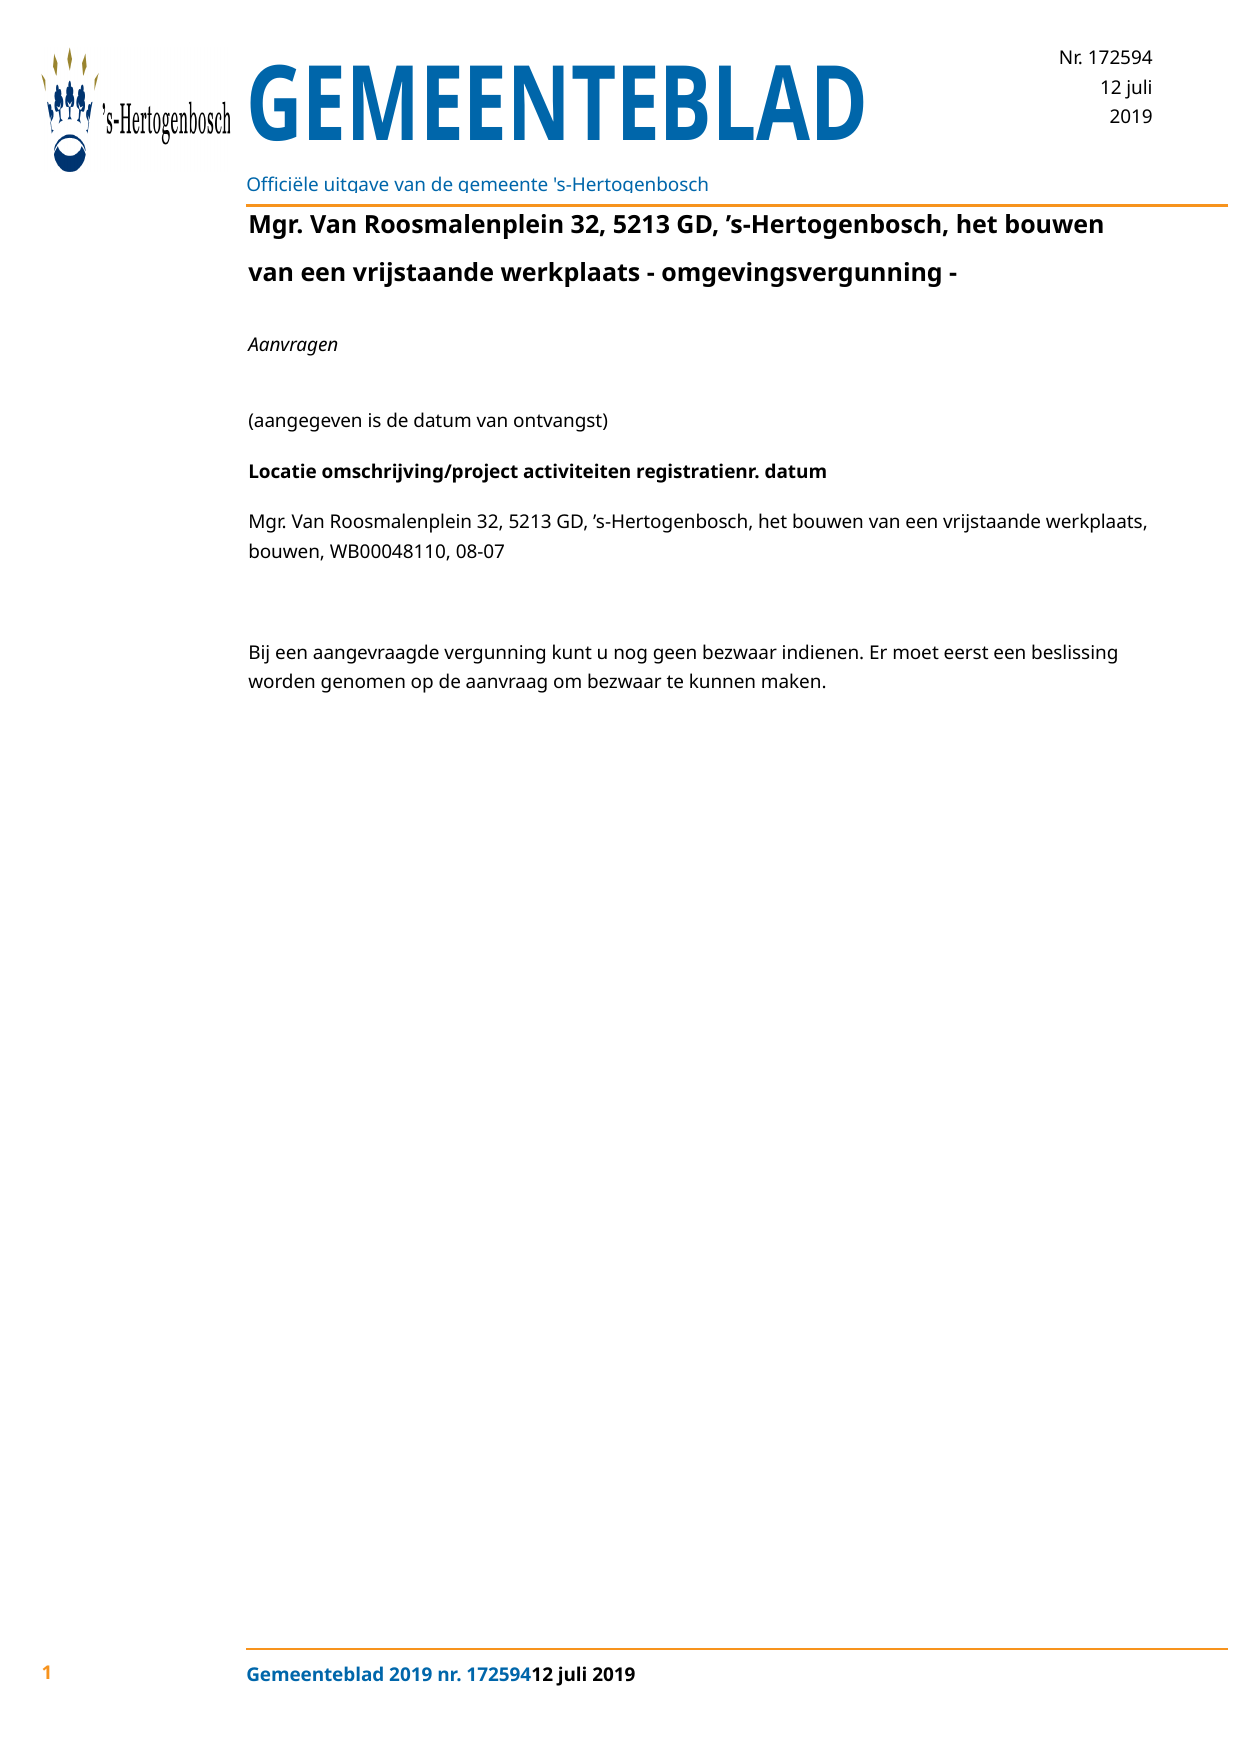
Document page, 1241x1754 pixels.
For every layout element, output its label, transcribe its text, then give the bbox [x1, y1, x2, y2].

text Mgr. Van Roosmalenplein 32, 5213 GD, ’s-Hertogenbosch, het bouwen van een vrijstaande werkplaats - omgevingsvergunning - [248, 207, 1152, 288]
text Mgr. Van Roosmalenplein 32, 5213 GD, ’s-Hertogenbosch, het bouwen van een vrijstaande werkplaats, bouwen, WB00048110, 08-07 [248, 508, 1152, 564]
text Locatie omschrijving/project activiteiten registratienr. datum [248, 458, 1152, 484]
text (aangegeven is de datum van ontvangst) [248, 408, 1152, 433]
text Aanvragen [248, 331, 1152, 357]
text Bij een aangevraagde vergunning kunt u nog geen bezwaar indienen. Er moet eerst een beslissing worden genomen op de aanvraag om bezwaar te kunnen maken. [248, 639, 1152, 694]
picture [41, 47, 231, 172]
